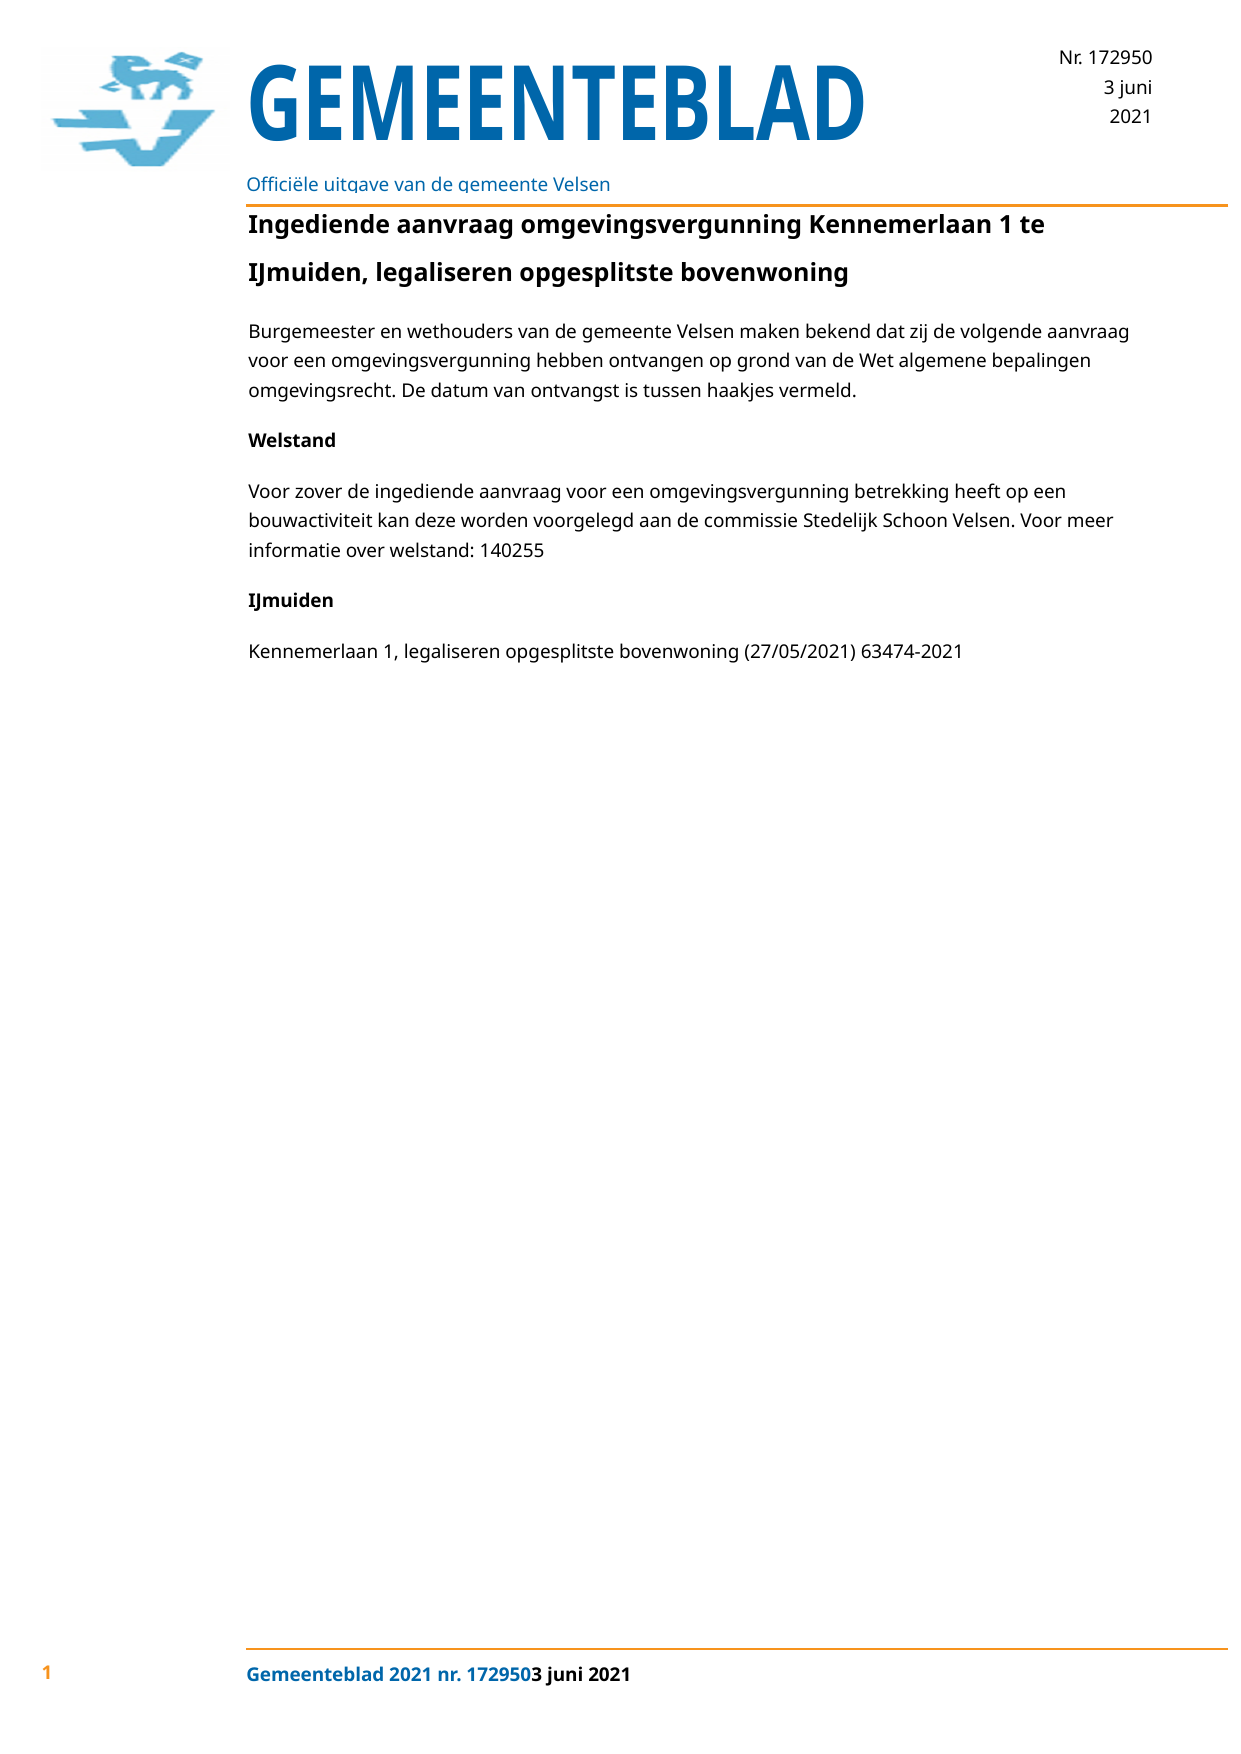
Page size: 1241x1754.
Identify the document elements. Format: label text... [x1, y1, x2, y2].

text Ingediende aanvraag omgevingsvergunning Kennemerlaan 1 te IJmuiden, legaliseren opgesplitste bovenwoning [248, 207, 1152, 288]
picture [41, 47, 231, 172]
text IJmuiden [248, 587, 1152, 613]
text Welstand [248, 427, 1152, 453]
text Burgemeester en wethouders van de gemeente Velsen maken bekend dat zij de volgende aanvraag voor een omgevingsvergunning hebben ontvangen op grond van de Wet algemene bepalingen omgevingsrecht. De datum van ontvangst is tussen haakjes vermeld. [248, 318, 1152, 403]
text Kennemerlaan 1, legaliseren opgesplitste bovenwoning (27/05/2021) 63474-2021 [248, 638, 1152, 664]
text Voor zover de ingediende aanvraag voor een omgevingsvergunning betrekking heeft op een bouwactiviteit kan deze worden voorgelegd aan de commissie Stedelijk Schoon Velsen. Voor meer informatie over welstand: 140255 [248, 478, 1152, 563]
